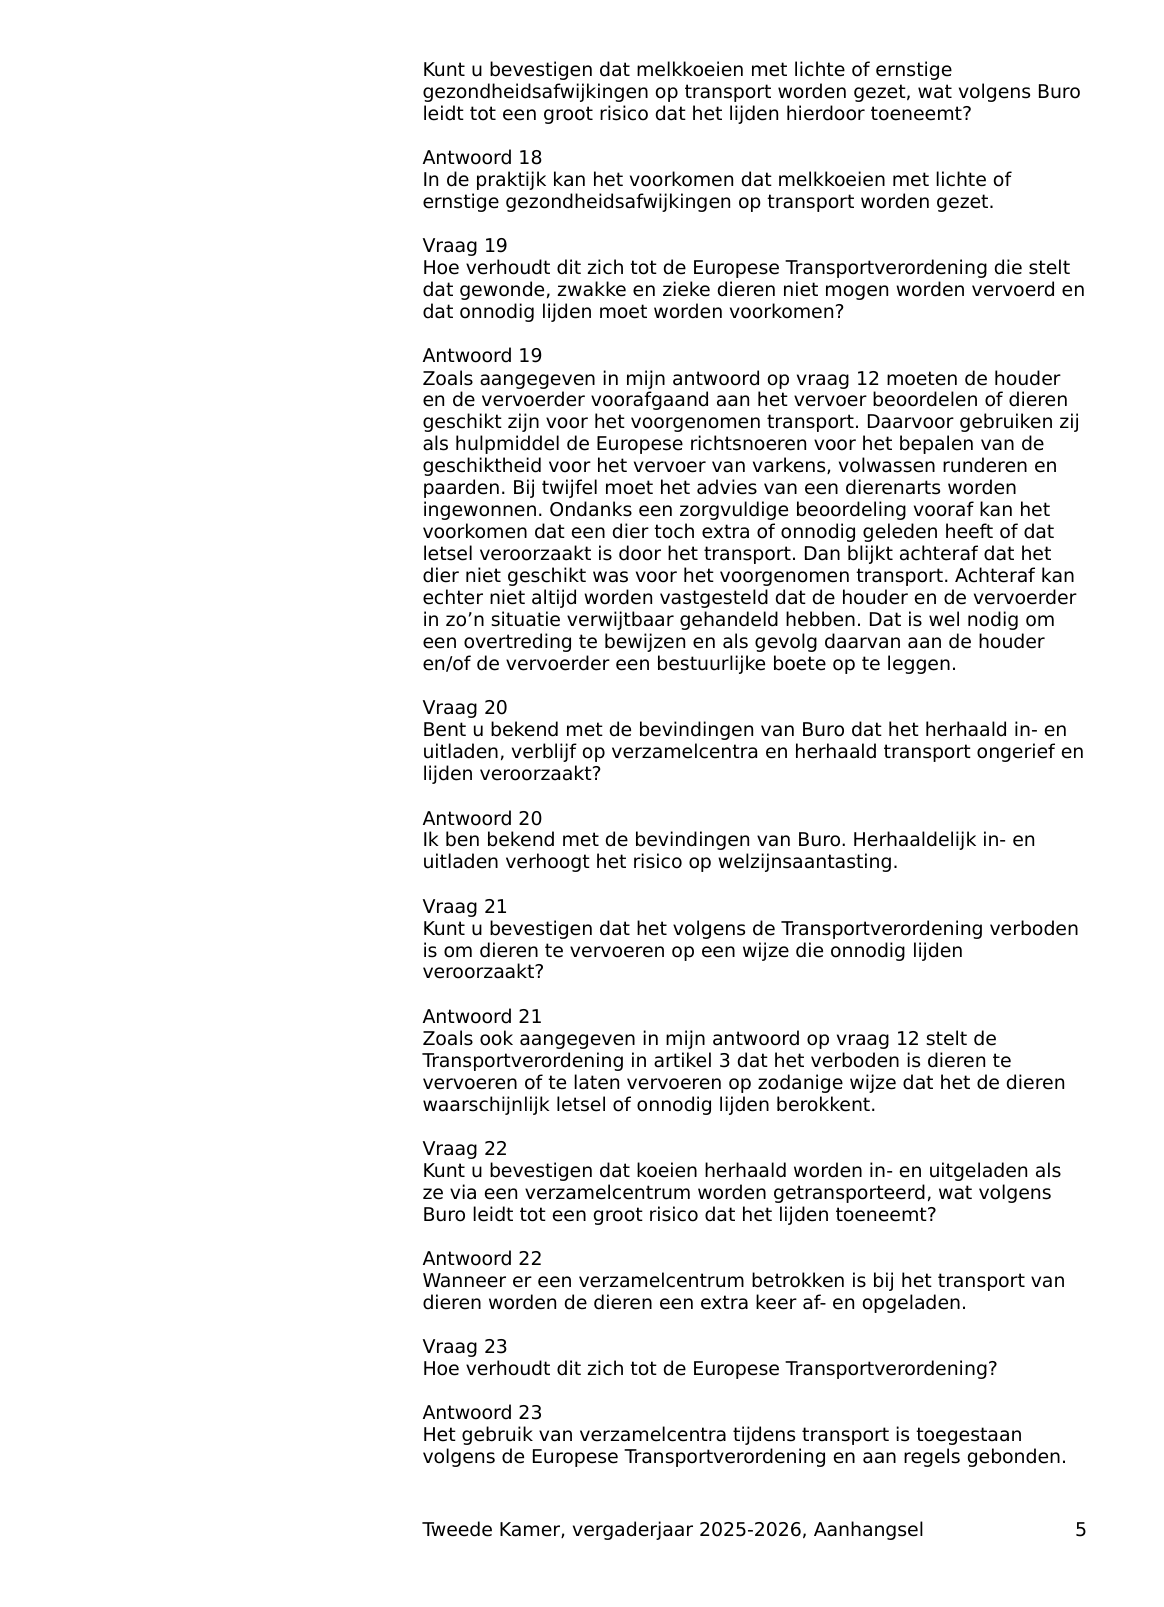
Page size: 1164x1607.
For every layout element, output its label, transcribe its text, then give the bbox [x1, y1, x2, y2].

text Vraag 19 [422, 235, 1087, 257]
text Antwoord 19 [422, 345, 1087, 367]
text Antwoord 21 [422, 1006, 1087, 1028]
text Antwoord 18 [422, 147, 1087, 169]
text Vraag 23 [422, 1336, 1087, 1358]
text Vraag 20 [422, 697, 1087, 719]
text Kunt u bevestigen dat melkkoeien met lichte of ernstige gezondheidsafwijkingen op transport worden gezet, wat volgens Buro leidt tot een groot risico dat het lijden hierdoor toeneemt? [422, 59, 1087, 125]
text Bent u bekend met de bevindingen van Buro dat het herhaald in- en uitladen, verblijf op verzamelcentra en herhaald transport ongerief en lijden veroorzaakt? [422, 719, 1087, 785]
text Antwoord 22 [422, 1248, 1087, 1270]
text Hoe verhoudt dit zich tot de Europese Transportverordening? [422, 1358, 1087, 1380]
text In de praktijk kan het voorkomen dat melkkoeien met lichte of ernstige gezondheidsafwijkingen op transport worden gezet. [422, 169, 1087, 213]
text Vraag 22 [422, 1138, 1087, 1160]
text Wanneer er een verzamelcentrum betrokken is bij het transport van dieren worden de dieren een extra keer af- en opgeladen. [422, 1270, 1087, 1314]
text Zoals aangegeven in mijn antwoord op vraag 12 moeten de houder en de vervoerder voorafgaand aan het vervoer beoordelen of dieren geschikt zijn voor het voorgenomen transport. Daarvoor gebruiken zij als hulpmiddel de Europese richtsnoeren voor het bepalen van de geschiktheid voor het vervoer van varkens, volwassen runderen en paarden. Bij twijfel moet het advies van een dierenarts worden ingewonnen. Ondanks een zorgvuldige beoordeling vooraf kan het voorkomen dat een dier toch extra of onnodig geleden heeft of dat letsel veroorzaakt is door het transport. Dan blijkt achteraf dat het dier niet geschikt was voor het voorgenomen transport. Achteraf kan echter niet altijd worden vastgesteld dat de houder en de vervoerder in zo’n situatie verwijtbaar gehandeld hebben. Dat is wel nodig om een overtreding te bewijzen en als gevolg daarvan aan de houder en/of de vervoerder een bestuurlijke boete op te leggen. [422, 367, 1087, 675]
text Zoals ook aangegeven in mijn antwoord op vraag 12 stelt de Transportverordening in artikel 3 dat het verboden is dieren te vervoeren of te laten vervoeren op zodanige wijze dat het de dieren waarschijnlijk letsel of onnodig lijden berokkent. [422, 1028, 1087, 1116]
text Kunt u bevestigen dat het volgens de Transportverordening verboden is om dieren te vervoeren op een wijze die onnodig lijden veroorzaakt? [422, 917, 1087, 983]
text Ik ben bekend met de bevindingen van Buro. Herhaaldelijk in- en uitladen verhoogt het risico op welzijnsaantasting. [422, 829, 1087, 873]
text Antwoord 23 [422, 1402, 1087, 1424]
text Hoe verhoudt dit zich tot de Europese Transportverordening die stelt dat gewonde, zwakke en zieke dieren niet mogen worden vervoerd en dat onnodig lijden moet worden voorkomen? [422, 257, 1087, 323]
text Antwoord 20 [422, 807, 1087, 829]
text Het gebruik van verzamelcentra tijdens transport is toegestaan volgens de Europese Transportverordening en aan regels gebonden. [422, 1424, 1087, 1468]
text Vraag 21 [422, 896, 1087, 917]
text Kunt u bevestigen dat koeien herhaald worden in- en uitgeladen als ze via een verzamelcentrum worden getransporteerd, wat volgens Buro leidt tot een groot risico dat het lijden toeneemt? [422, 1160, 1087, 1226]
